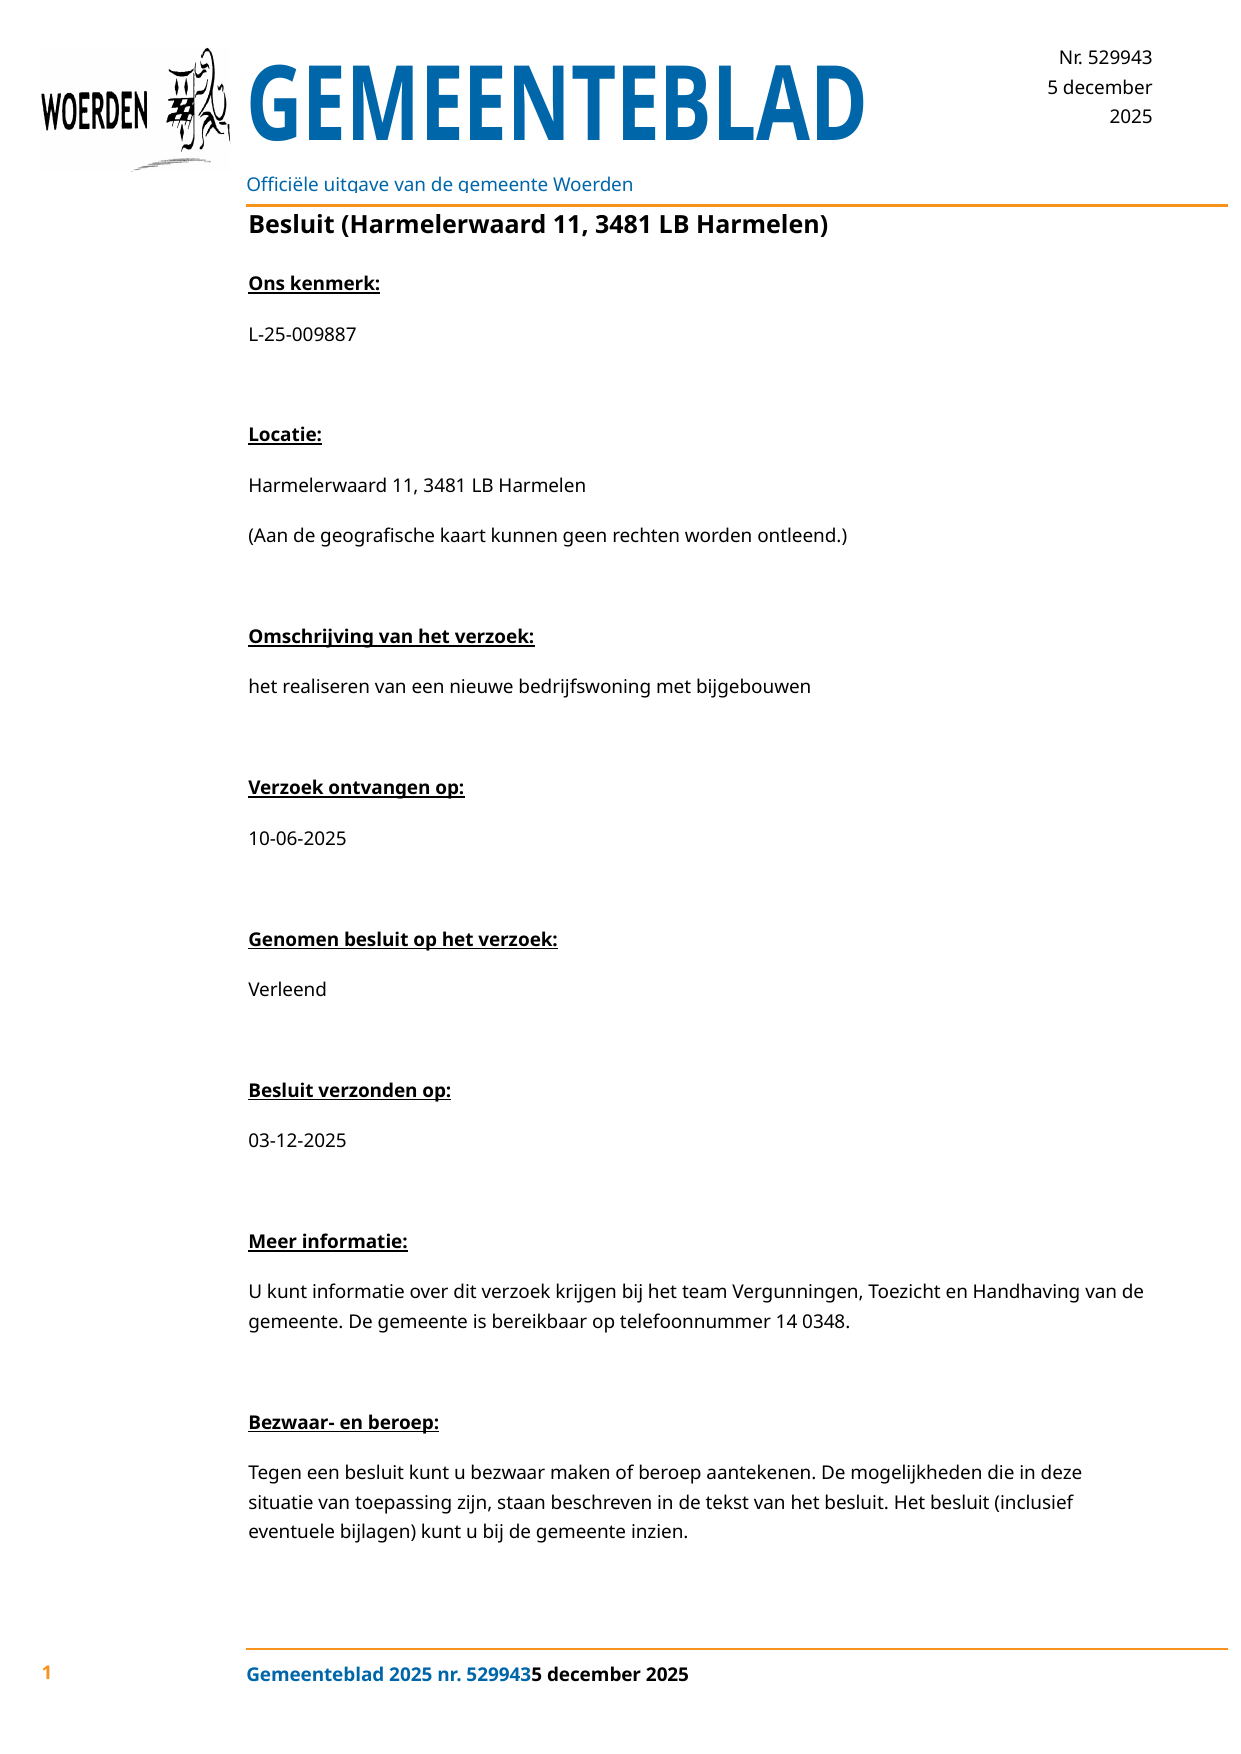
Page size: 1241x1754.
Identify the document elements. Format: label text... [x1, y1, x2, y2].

text Verzoek ontvangen op: [248, 774, 1152, 800]
text Bezwaar- en beroep: [248, 1409, 1152, 1435]
text Genomen besluit op het verzoek: [248, 926, 1152, 951]
text L-25-009887 [248, 321, 1152, 346]
text U kunt informatie over dit verzoek krijgen bij het team Vergunningen, Toezicht en Handhaving van de gemeente. De gemeente is bereikbaar op telefoonnummer 14 0348. [248, 1279, 1152, 1334]
text (Aan de geografische kaart kunnen geen rechten worden ontleend.) [248, 522, 1152, 548]
text Verleend [248, 976, 1152, 1002]
text Meer informatie: [248, 1228, 1152, 1254]
text Omschrijving van het verzoek: [248, 623, 1152, 649]
text Harmelerwaard 11, 3481 LB Harmelen [248, 472, 1152, 498]
text 03-12-2025 [248, 1127, 1152, 1153]
text Ons kenmerk: [248, 270, 1152, 296]
text het realiseren van een nieuwe bedrijfswoning met bijgebouwen [248, 674, 1152, 699]
text Tegen een besluit kunt u bezwaar maken of beroep aantekenen. De mogelijkheden die in deze situatie van toepassing zijn, staan beschreven in de tekst van het besluit. Het besluit (inclusief eventuele bijlagen) kunt u bij de gemeente inzien. [248, 1459, 1152, 1544]
text 10-06-2025 [248, 825, 1152, 851]
picture [41, 47, 231, 172]
text Besluit (Harmelerwaard 11, 3481 LB Harmelen) [248, 207, 1152, 241]
text Besluit verzonden op: [248, 1077, 1152, 1103]
text Locatie: [248, 422, 1152, 447]
